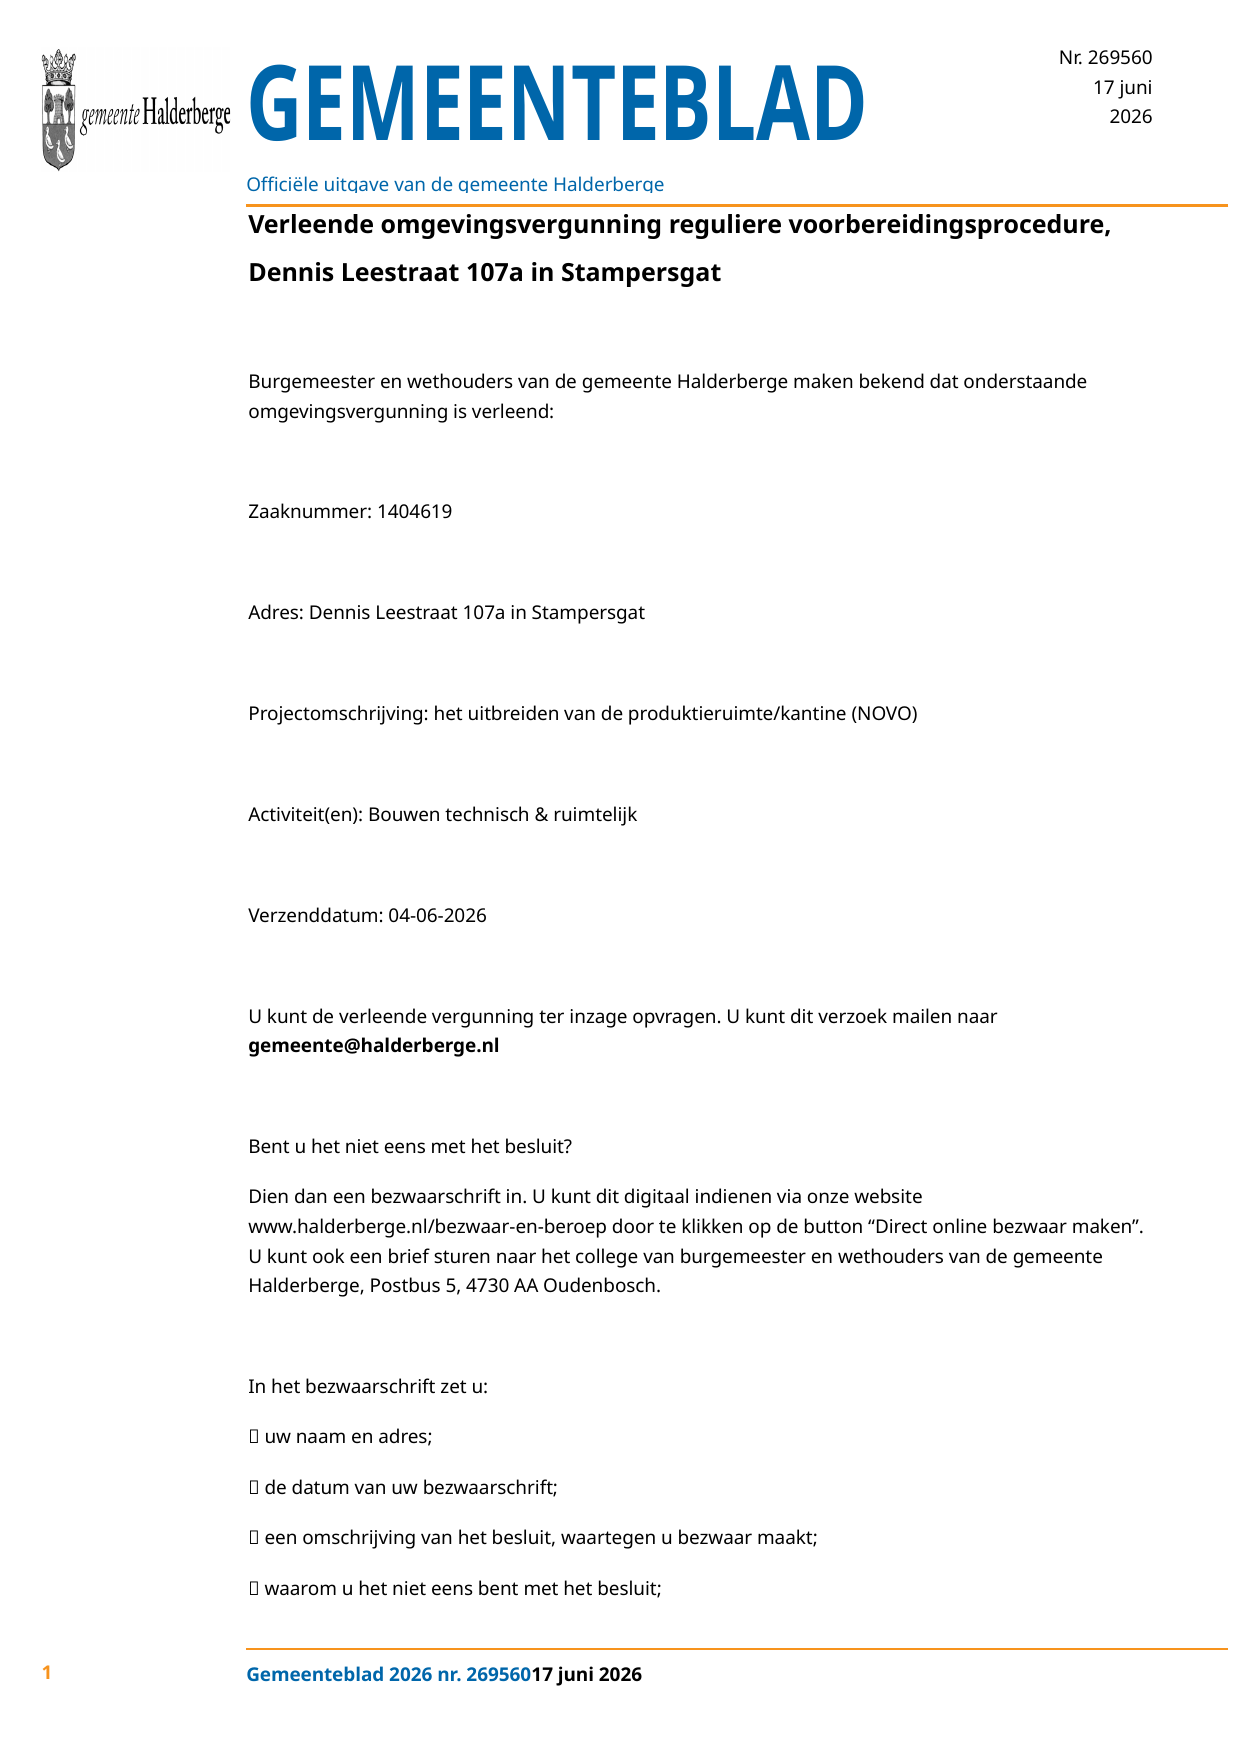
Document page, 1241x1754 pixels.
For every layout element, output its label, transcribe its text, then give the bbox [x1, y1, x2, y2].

text Adres: Dennis Leestraat 107a in Stampersgat [248, 599, 1152, 625]
text  uw naam en adres; [248, 1424, 1152, 1449]
text  de datum van uw bezwaarschrift; [248, 1474, 1152, 1500]
picture [41, 47, 231, 172]
text Activiteit(en): Bouwen technisch & ruimtelijk [248, 801, 1152, 827]
text Zaaknummer: 1404619 [248, 499, 1152, 524]
text Burgemeester en wethouders van de gemeente Halderberge maken bekend dat onderstaande omgevingsvergunning is verleend: [248, 368, 1152, 424]
text In het bezwaarschrift zet u: [248, 1373, 1152, 1399]
text Verzenddatum: 04-06-2026 [248, 902, 1152, 928]
text Dien dan een bezwaarschrift in. U kunt dit digitaal indienen via onze website www.halderberge.nl/bezwaar-en-beroep door te klikken op de button “Direct online bezwaar maken”. U kunt ook een brief sturen naar het college van burgemeester en wethouders van de gemeente Halderberge, Postbus 5, 4730 AA Oudenbosch. [248, 1184, 1152, 1298]
text  waarom u het niet eens bent met het besluit; [248, 1575, 1152, 1601]
text  een omschrijving van het besluit, waartegen u bezwaar maakt; [248, 1524, 1152, 1550]
text Projectomschrijving: het uitbreiden van de produktieruimte/kantine (NOVO) [248, 700, 1152, 726]
text Bent u het niet eens met het besluit? [248, 1133, 1152, 1159]
text Verleende omgevingsvergunning reguliere voorbereidingsprocedure, Dennis Leestraat 107a in Stampersgat [248, 207, 1152, 288]
text U kunt de verleende vergunning ter inzage opvragen. U kunt dit verzoek mailen naar gemeente@halderberge.nl [248, 1003, 1152, 1058]
